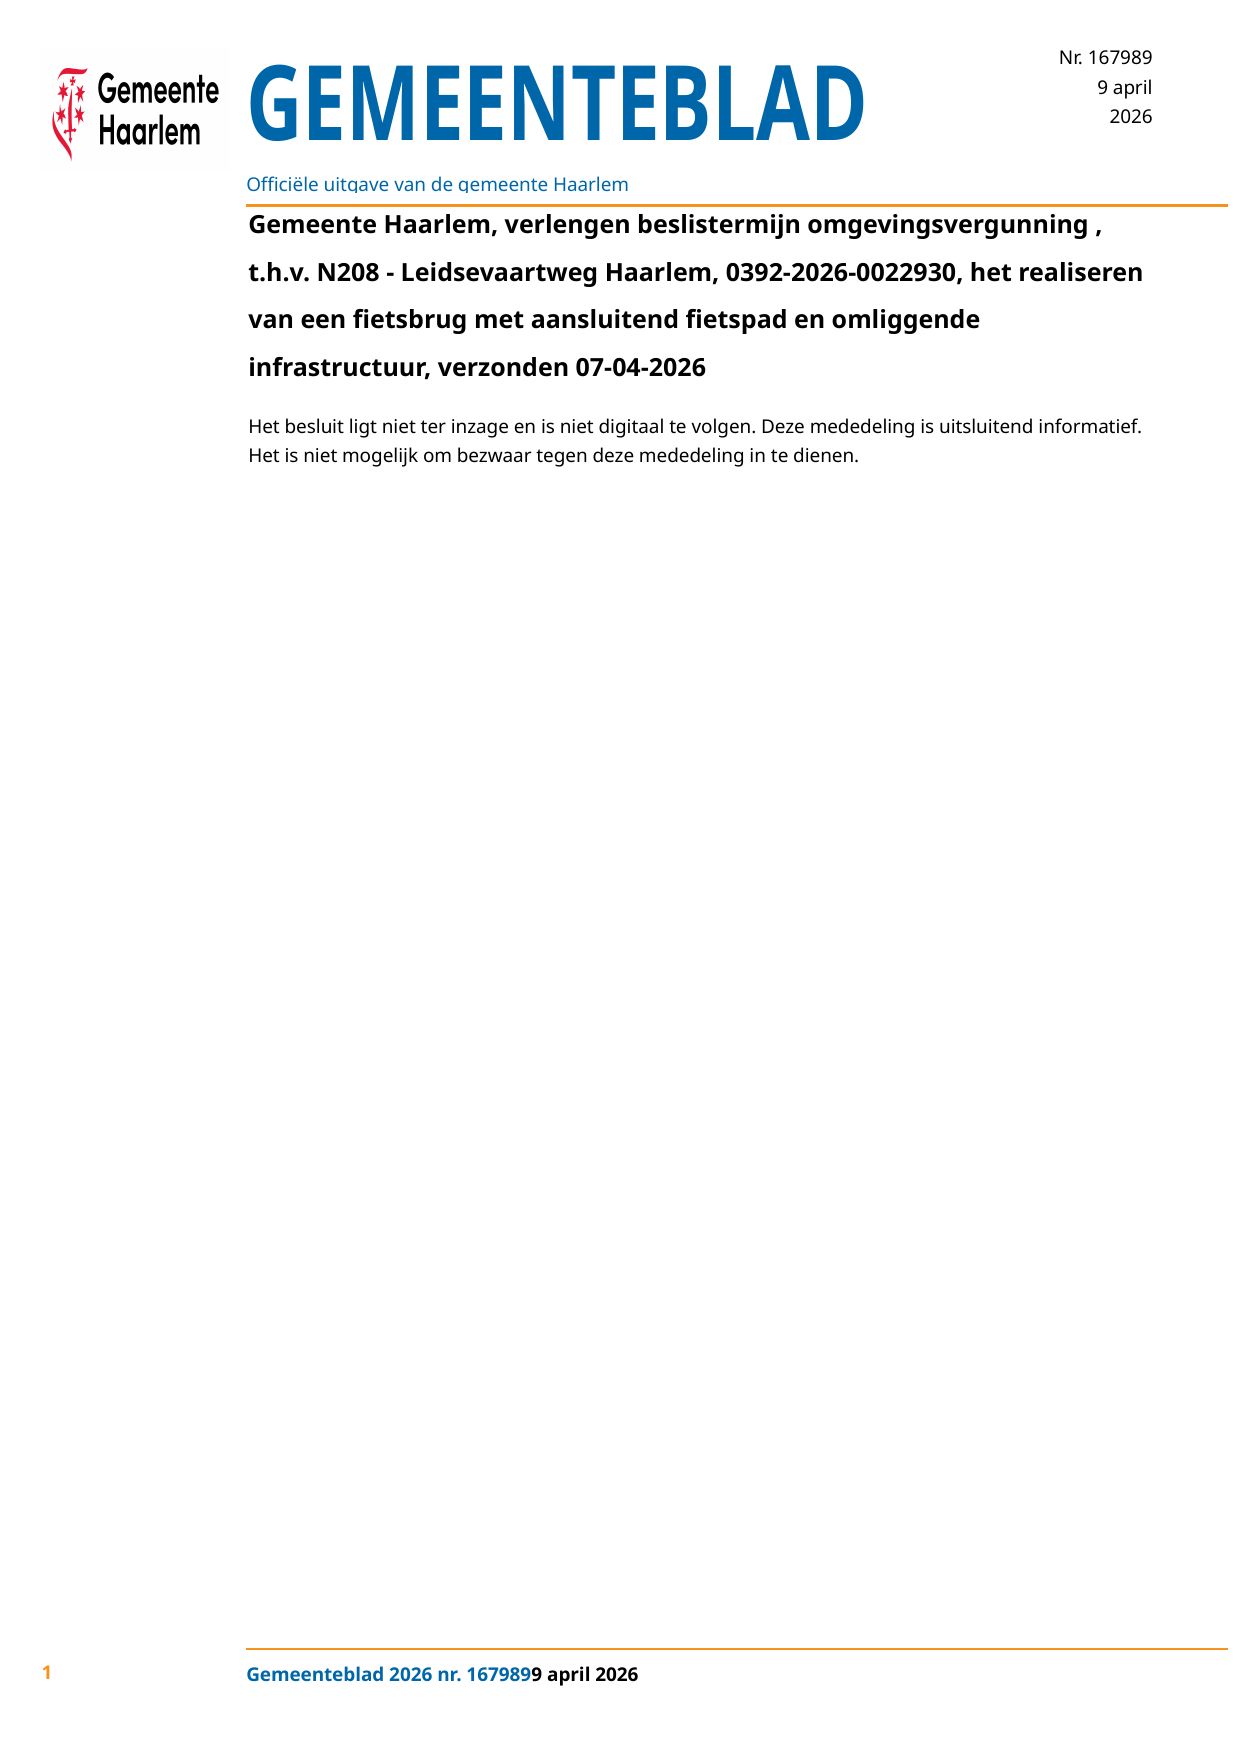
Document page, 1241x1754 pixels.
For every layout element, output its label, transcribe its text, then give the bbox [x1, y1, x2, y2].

text Het besluit ligt niet ter inzage en is niet digitaal te volgen. Deze mededeling is uitsluitend informatief. Het is niet mogelijk om bezwaar tegen deze mededeling in te dienen. [248, 413, 1152, 468]
picture [41, 47, 231, 172]
text Gemeente Haarlem, verlengen beslistermijn omgevingsvergunning , t.h.v. N208 - Leidsevaartweg Haarlem, 0392-2026-0022930, het realiseren van een fietsbrug met aansluitend fietspad en omliggende infrastructuur, verzonden 07-04-2026 [248, 207, 1152, 384]
